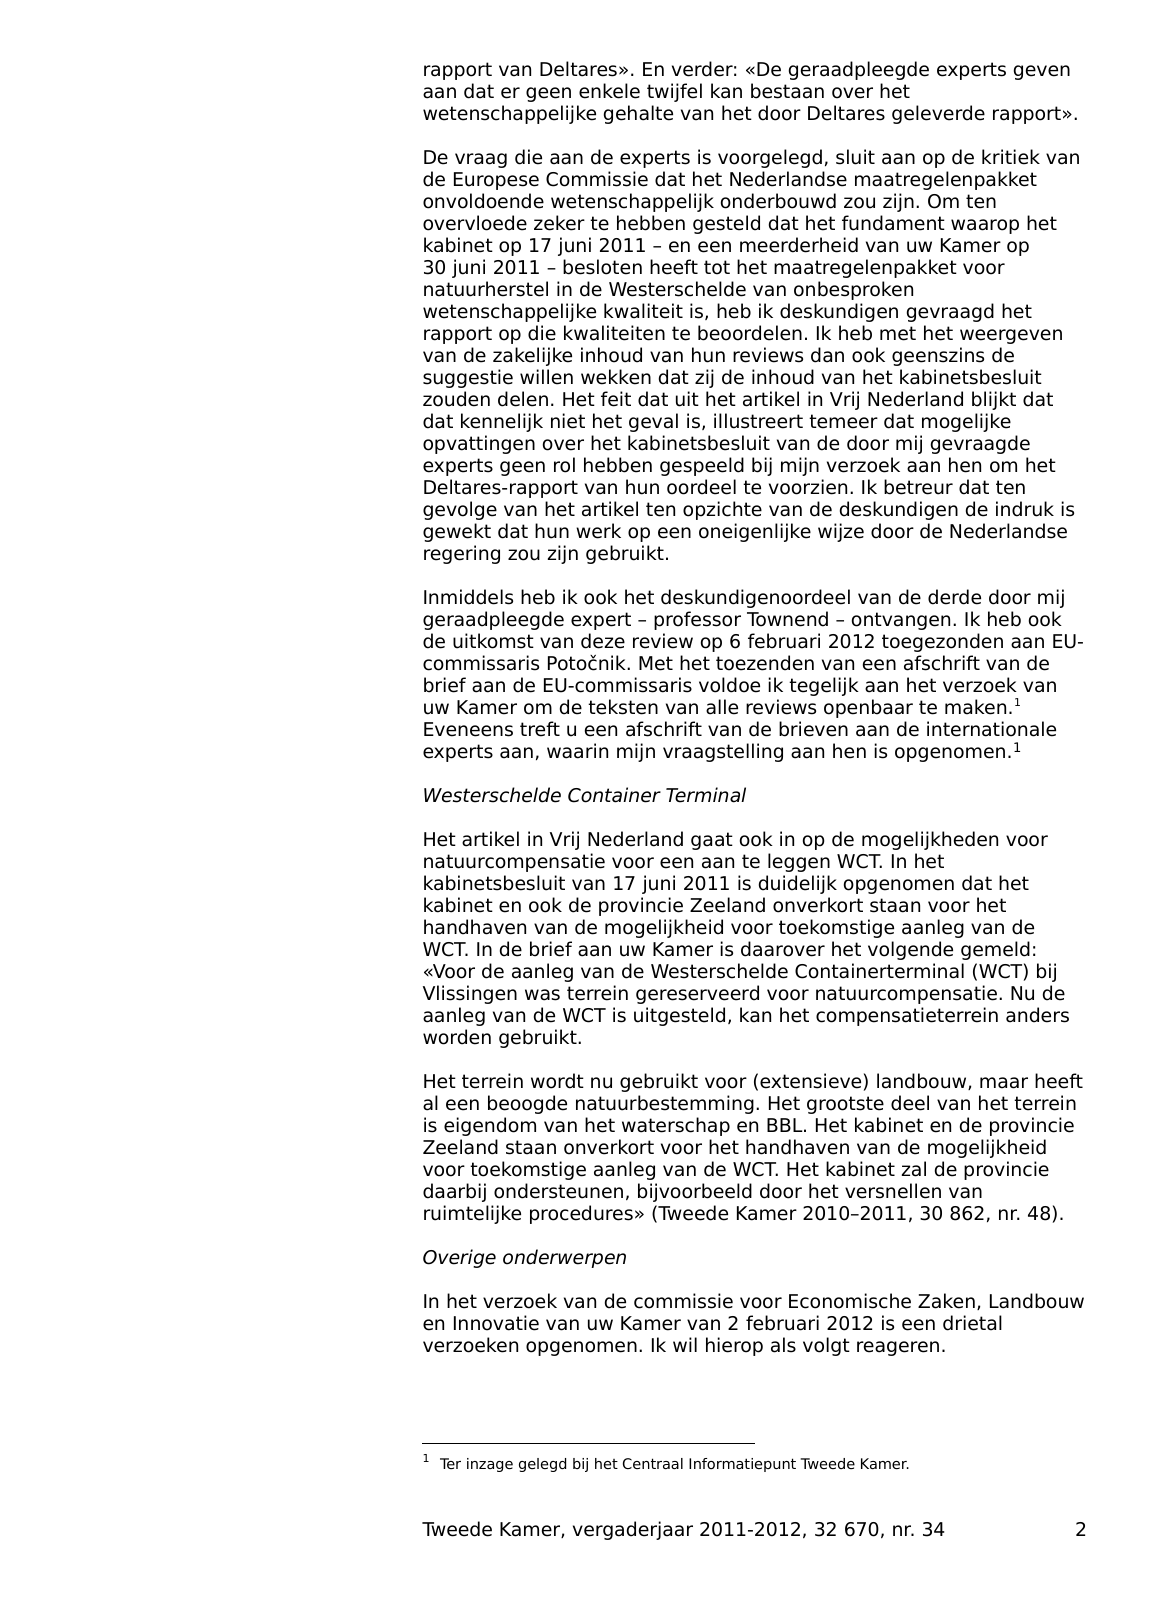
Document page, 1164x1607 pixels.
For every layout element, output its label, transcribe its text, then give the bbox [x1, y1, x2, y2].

text De vraag die aan de experts is voorgelegd, sluit aan op de kritiek van de Europese Commissie dat het Nederlandse maatregelenpakket onvoldoende wetenschappelijk onderbouwd zou zijn. Om ten overvloede zeker te hebben gesteld dat het fundament waarop het kabinet op 17 juni 2011 – en een meerderheid van uw Kamer op 30 juni 2011 – besloten heeft tot het maatregelenpakket voor natuurherstel in de Westerschelde van onbesproken wetenschappelijke kwaliteit is, heb ik deskundigen gevraagd het rapport op die kwaliteiten te beoordelen. Ik heb met het weergeven van de zakelijke inhoud van hun reviews dan ook geenszins de suggestie willen wekken dat zij de inhoud van het kabinetsbesluit zouden delen. Het feit dat uit het artikel in Vrij Nederland blijkt dat dat kennelijk niet het geval is, illustreert temeer dat mogelijke opvattingen over het kabinetsbesluit van de door mij gevraagde experts geen rol hebben gespeeld bij mijn verzoek aan hen om het Deltares-rapport van hun oordeel te voorzien. Ik betreur dat ten gevolge van het artikel ten opzichte van de deskundigen de indruk is gewekt dat hun werk op een oneigenlijke wijze door de Nederlandse regering zou zijn gebruikt. [422, 147, 1087, 565]
subtitle Westerschelde Container Terminal [422, 785, 1087, 807]
subtitle Overige onderwerpen [422, 1247, 1087, 1269]
text Ter inzage gelegd bij het Centraal Informatiepunt Tweede Kamer. [422, 1452, 1087, 1474]
text Het terrein wordt nu gebruikt voor (extensieve) landbouw, maar heeft al een beoogde natuurbestemming. Het grootste deel van het terrein is eigendom van het waterschap en BBL. Het kabinet en de provincie Zeeland staan onverkort voor het handhaven van de mogelijkheid voor toekomstige aanleg van de WCT. Het kabinet zal de provincie daarbij ondersteunen, bijvoorbeeld door het versnellen van ruimtelijke procedures» (Tweede Kamer 2010–2011, 30 862, nr. 48). [422, 1071, 1087, 1225]
text rapport van Deltares». En verder: «De geraadpleegde experts geven aan dat er geen enkele twijfel kan bestaan over het wetenschappelijke gehalte van het door Deltares geleverde rapport». [422, 59, 1087, 125]
text Inmiddels heb ik ook het deskundigenoordeel van de derde door mij geraadpleegde expert – professor Townend – ontvangen. Ik heb ook de uitkomst van deze review op 6 februari 2012 toegezonden aan EU-commissaris Potočnik. Met het toezenden van een afschrift van de brief aan de EU-commissaris voldoe ik tegelijk aan het verzoek van uw Kamer om de teksten van alle reviews openbaar te maken. Eveneens treft u een afschrift van de brieven aan de internationale experts aan, waarin mijn vraagstelling aan hen is opgenomen.1 [422, 587, 1087, 763]
text Het artikel in Vrij Nederland gaat ook in op de mogelijkheden voor natuurcompensatie voor een aan te leggen WCT. In het kabinetsbesluit van 17 juni 2011 is duidelijk opgenomen dat het kabinet en ook de provincie Zeeland onverkort staan voor het handhaven van de mogelijkheid voor toekomstige aanleg van de WCT. In de brief aan uw Kamer is daarover het volgende gemeld: «Voor de aanleg van de Westerschelde Containerterminal (WCT) bij Vlissingen was terrein gereserveerd voor natuurcompensatie. Nu de aanleg van de WCT is uitgesteld, kan het compensatieterrein anders worden gebruikt. [422, 829, 1087, 1049]
text In het verzoek van de commissie voor Economische Zaken, Landbouw en Innovatie van uw Kamer van 2 februari 2012 is een drietal verzoeken opgenomen. Ik wil hierop als volgt reageren. [422, 1291, 1087, 1357]
